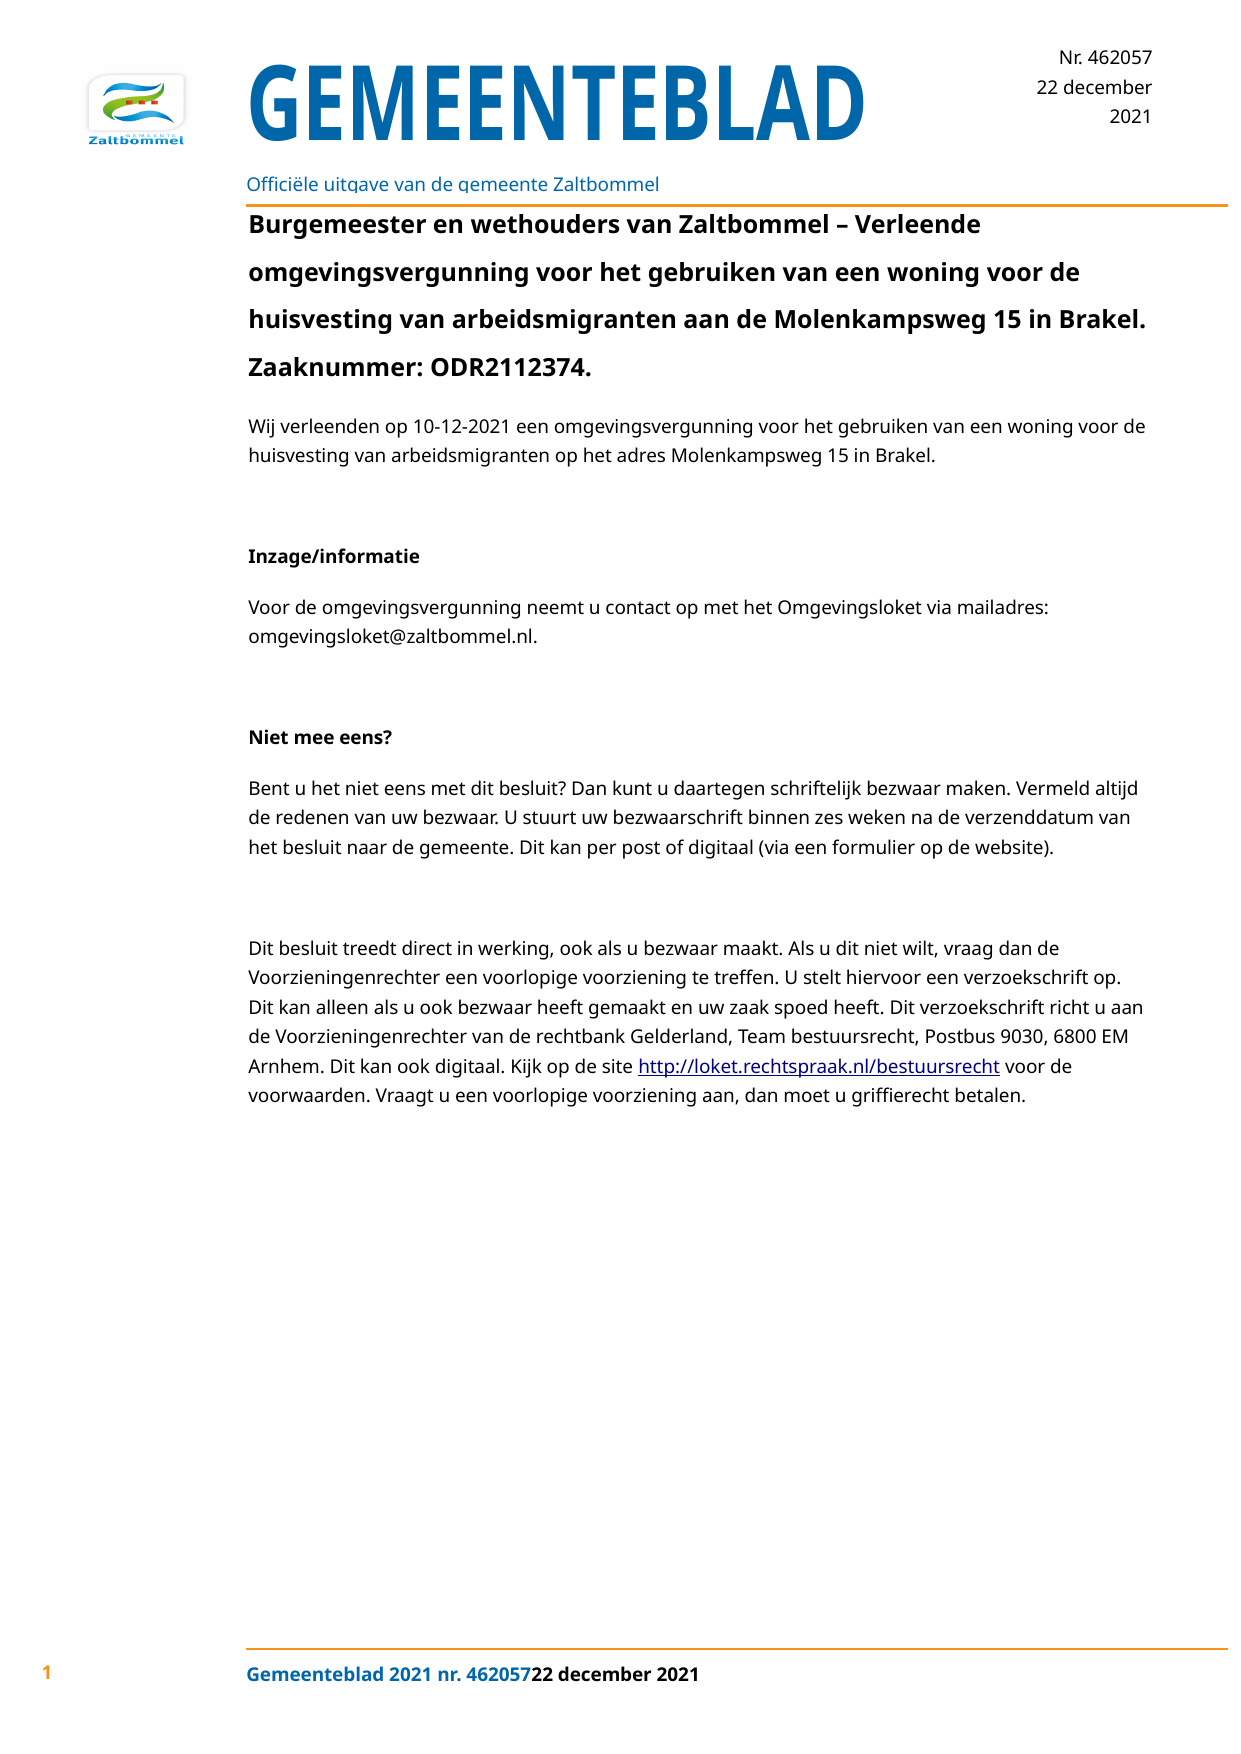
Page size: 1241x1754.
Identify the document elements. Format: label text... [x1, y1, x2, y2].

text Burgemeester en wethouders van Zaltbommel – Verleende omgevingsvergunning voor het gebruiken van een woning voor de huisvesting van arbeidsmigranten aan de Molenkampsweg 15 in Brakel. Zaaknummer: ODR2112374. [248, 207, 1152, 384]
picture [41, 47, 231, 172]
text Wij verleenden op 10-12-2021 een omgevingsvergunning voor het gebruiken van een woning voor de huisvesting van arbeidsmigranten op het adres Molenkampsweg 15 in Brakel. [248, 413, 1152, 468]
text Voor de omgevingsvergunning neemt u contact op met het Omgevingsloket via mailadres: omgevingsloket@zaltbommel.nl. [248, 594, 1152, 649]
text Bent u het niet eens met dit besluit? Dan kunt u daartegen schriftelijk bezwaar maken. Vermeld altijd de redenen van uw bezwaar. U stuurt uw bezwaarschrift binnen zes weken na de verzenddatum van het besluit naar de gemeente. Dit kan per post of digitaal (via een formulier op de website). [248, 775, 1152, 860]
text Dit besluit treedt direct in werking, ook als u bezwaar maakt. Als u dit niet wilt, vraag dan de Voorzieningenrechter een voorlopige voorziening te treffen. U stelt hiervoor een verzoekschrift op. Dit kan alleen als u ook bezwaar heeft gemaakt en uw zaak spoed heeft. Dit verzoekschrift richt u aan de Voorzieningenrechter van de rechtbank Gelderland, Team bestuursrecht, Postbus 9030, 6800 EM Arnhem. Dit kan ook digitaal. Kijk op de site http://loket.rechtspraak.nl/bestuursrecht voor de voorwaarden. Vraagt u een voorlopige voorziening aan, dan moet u griffierecht betalen. [248, 935, 1152, 1108]
text Inzage/informatie [248, 543, 1152, 569]
text Niet mee eens? [248, 724, 1152, 750]
